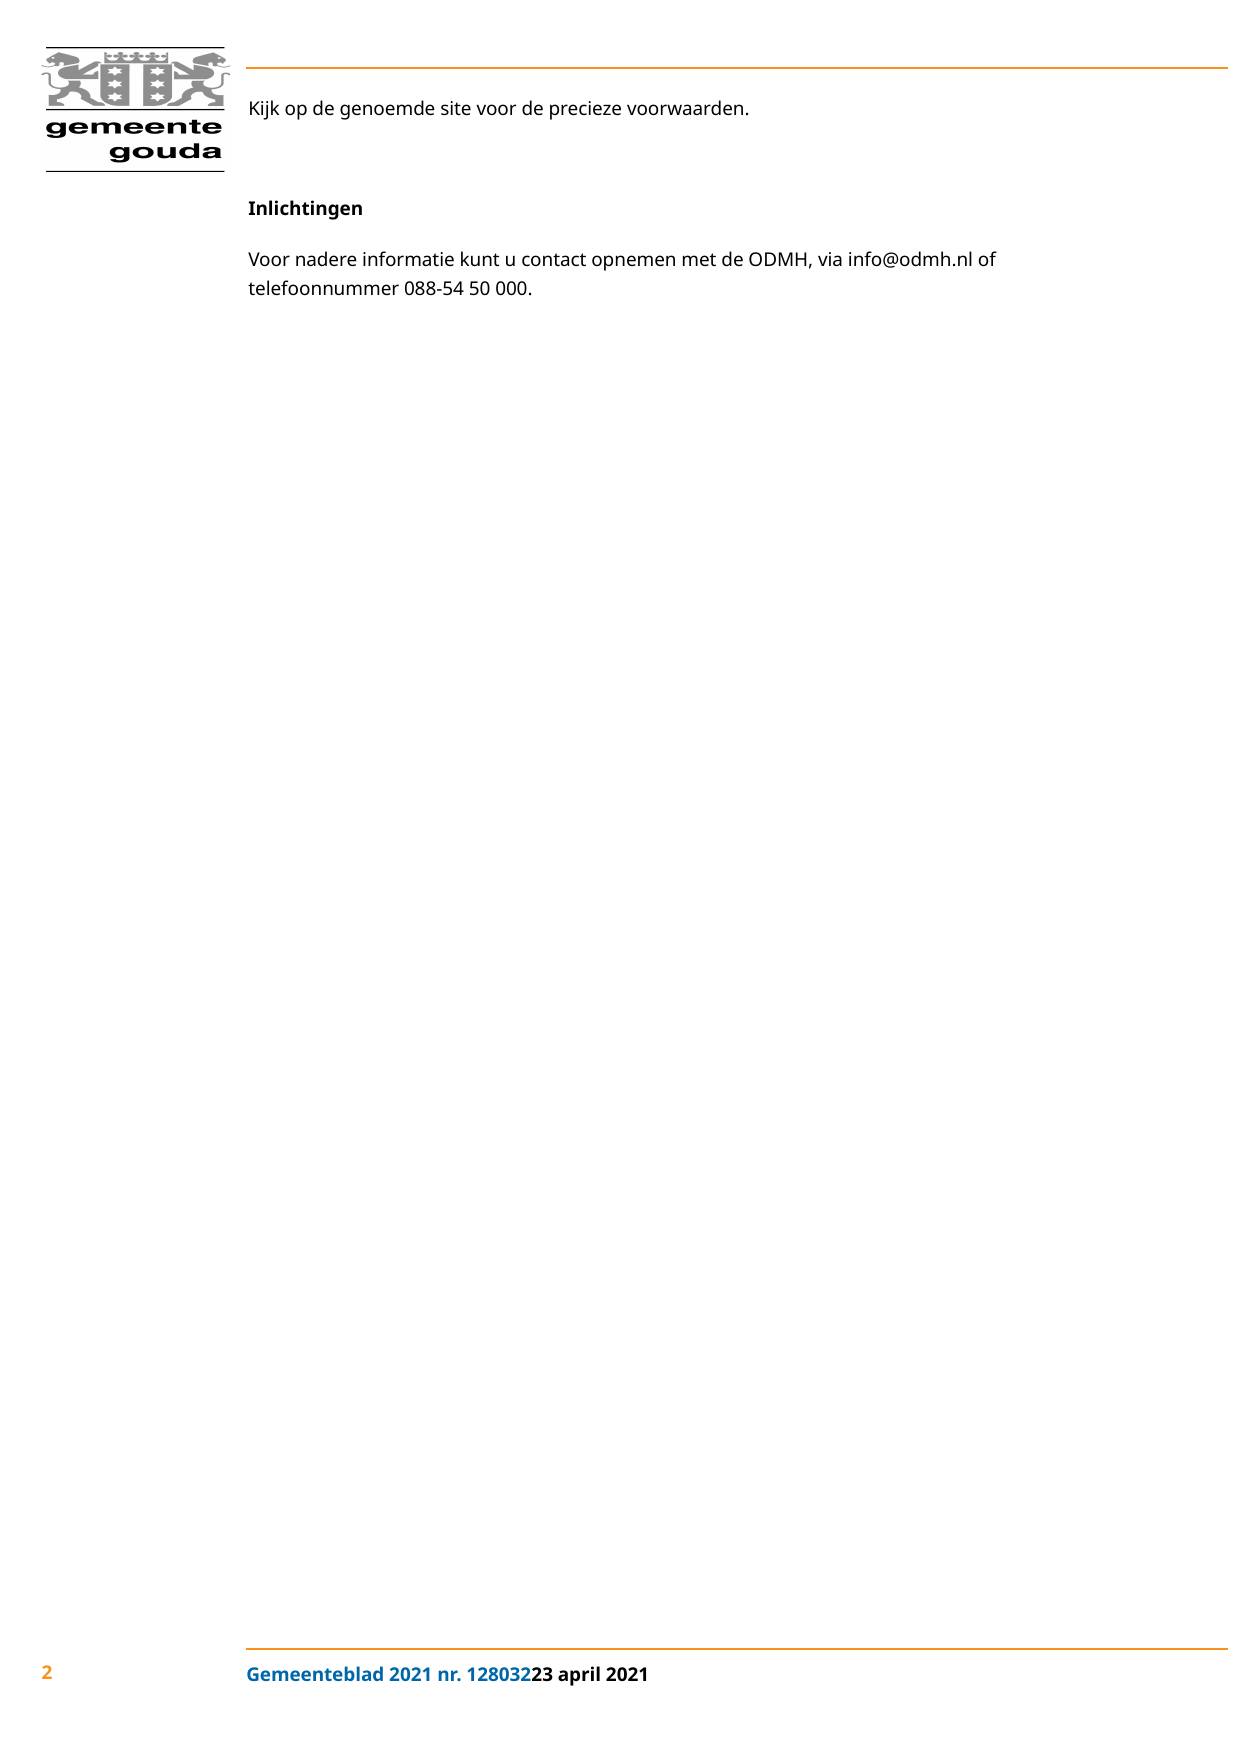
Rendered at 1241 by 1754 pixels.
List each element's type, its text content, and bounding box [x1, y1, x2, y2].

picture [41, 47, 231, 172]
text Inlichtingen [248, 196, 1152, 221]
text Voor nadere informatie kunt u contact opnemen met de ODMH, via info@odmh.nl of telefoonnummer 088-54 50 000. [248, 246, 1152, 301]
text Kijk op de genoemde site voor de precieze voorwaarden. [248, 95, 1152, 121]
